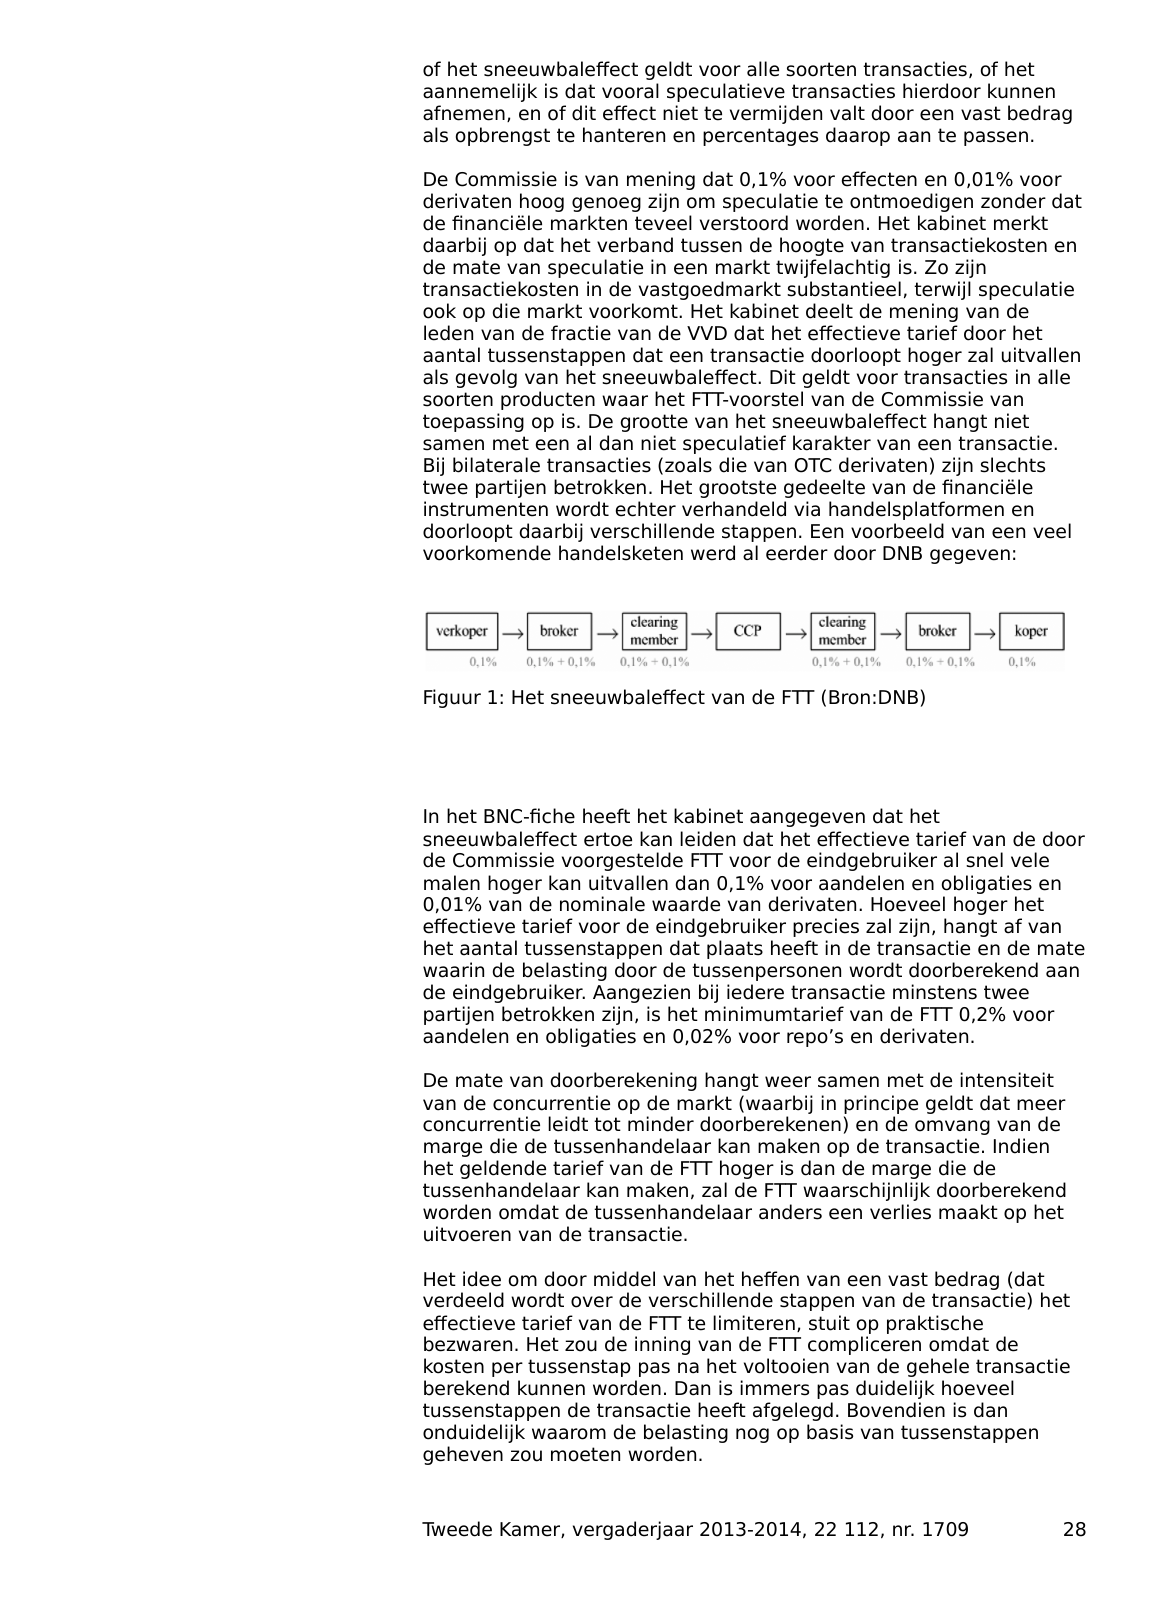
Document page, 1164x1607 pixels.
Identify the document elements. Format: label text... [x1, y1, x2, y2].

picture [422, 587, 1072, 676]
text Het idee om door middel van het heffen van een vast bedrag (dat verdeeld wordt over de verschillende stappen van de transactie) het effectieve tarief van de FTT te limiteren, stuit op praktische bezwaren. Het zou de inning van de FTT compliceren omdat de kosten per tussenstap pas na het voltooien van de gehele transactie berekend kunnen worden. Dan is immers pas duidelijk hoeveel tussenstappen de transactie heeft afgelegd. Bovendien is dan onduidelijk waarom de belasting nog op basis van tussenstappen geheven zou moeten worden. [422, 1268, 1087, 1466]
text of het sneeuwbaleffect geldt voor alle soorten transacties, of het aannemelijk is dat vooral speculatieve transacties hierdoor kunnen afnemen, en of dit effect niet te vermijden valt door een vast bedrag als opbrengst te hanteren en percentages daarop aan te passen. [422, 59, 1087, 147]
text In het BNC-fiche heeft het kabinet aangegeven dat het sneeuwbaleffect ertoe kan leiden dat het effectieve tarief van de door de Commissie voorgestelde FTT voor de eindgebruiker al snel vele malen hoger kan uitvallen dan 0,1% voor aandelen en obligaties en 0,01% van de nominale waarde van derivaten. Hoeveel hoger het effectieve tarief voor de eindgebruiker precies zal zijn, hangt af van het aantal tussenstappen dat plaats heeft in de transactie en de mate waarin de belasting door de tussenpersonen wordt doorberekend aan de eindgebruiker. Aangezien bij iedere transactie minstens twee partijen betrokken zijn, is het minimumtarief van de FTT 0,2% voor aandelen en obligaties en 0,02% voor repo’s en derivaten. [422, 806, 1087, 1048]
text De Commissie is van mening dat 0,1% voor effecten en 0,01% voor derivaten hoog genoeg zijn om speculatie te ontmoedigen zonder dat de financiële markten teveel verstoord worden. Het kabinet merkt daarbij op dat het verband tussen de hoogte van transactiekosten en de mate van speculatie in een markt twijfelachtig is. Zo zijn transactiekosten in de vastgoedmarkt substantieel, terwijl speculatie ook op die markt voorkomt. Het kabinet deelt de mening van de leden van de fractie van de VVD dat het effectieve tarief door het aantal tussenstappen dat een transactie doorloopt hoger zal uitvallen als gevolg van het sneeuwbaleffect. Dit geldt voor transacties in alle soorten producten waar het FTT-voorstel van de Commissie van toepassing op is. De grootte van het sneeuwbaleffect hangt niet samen met een al dan niet speculatief karakter van een transactie. Bij bilaterale transacties (zoals die van OTC derivaten) zijn slechts twee partijen betrokken. Het grootste gedeelte van de financiële instrumenten wordt echter verhandeld via handelsplatformen en doorloopt daarbij verschillende stappen. Een voorbeeld van een veel voorkomende handelsketen werd al eerder door DNB gegeven: [422, 169, 1087, 565]
text Figuur 1: Het sneeuwbaleffect van de FTT (Bron:DNB) [422, 687, 1072, 709]
text De mate van doorberekening hangt weer samen met de intensiteit van de concurrentie op de markt (waarbij in principe geldt dat meer concurrentie leidt tot minder doorberekenen) en de omvang van de marge die de tussenhandelaar kan maken op de transactie. Indien het geldende tarief van de FTT hoger is dan de marge die de tussenhandelaar kan maken, zal de FTT waarschijnlijk doorberekend worden omdat de tussenhandelaar anders een verlies maakt op het uitvoeren van de transactie. [422, 1070, 1087, 1246]
